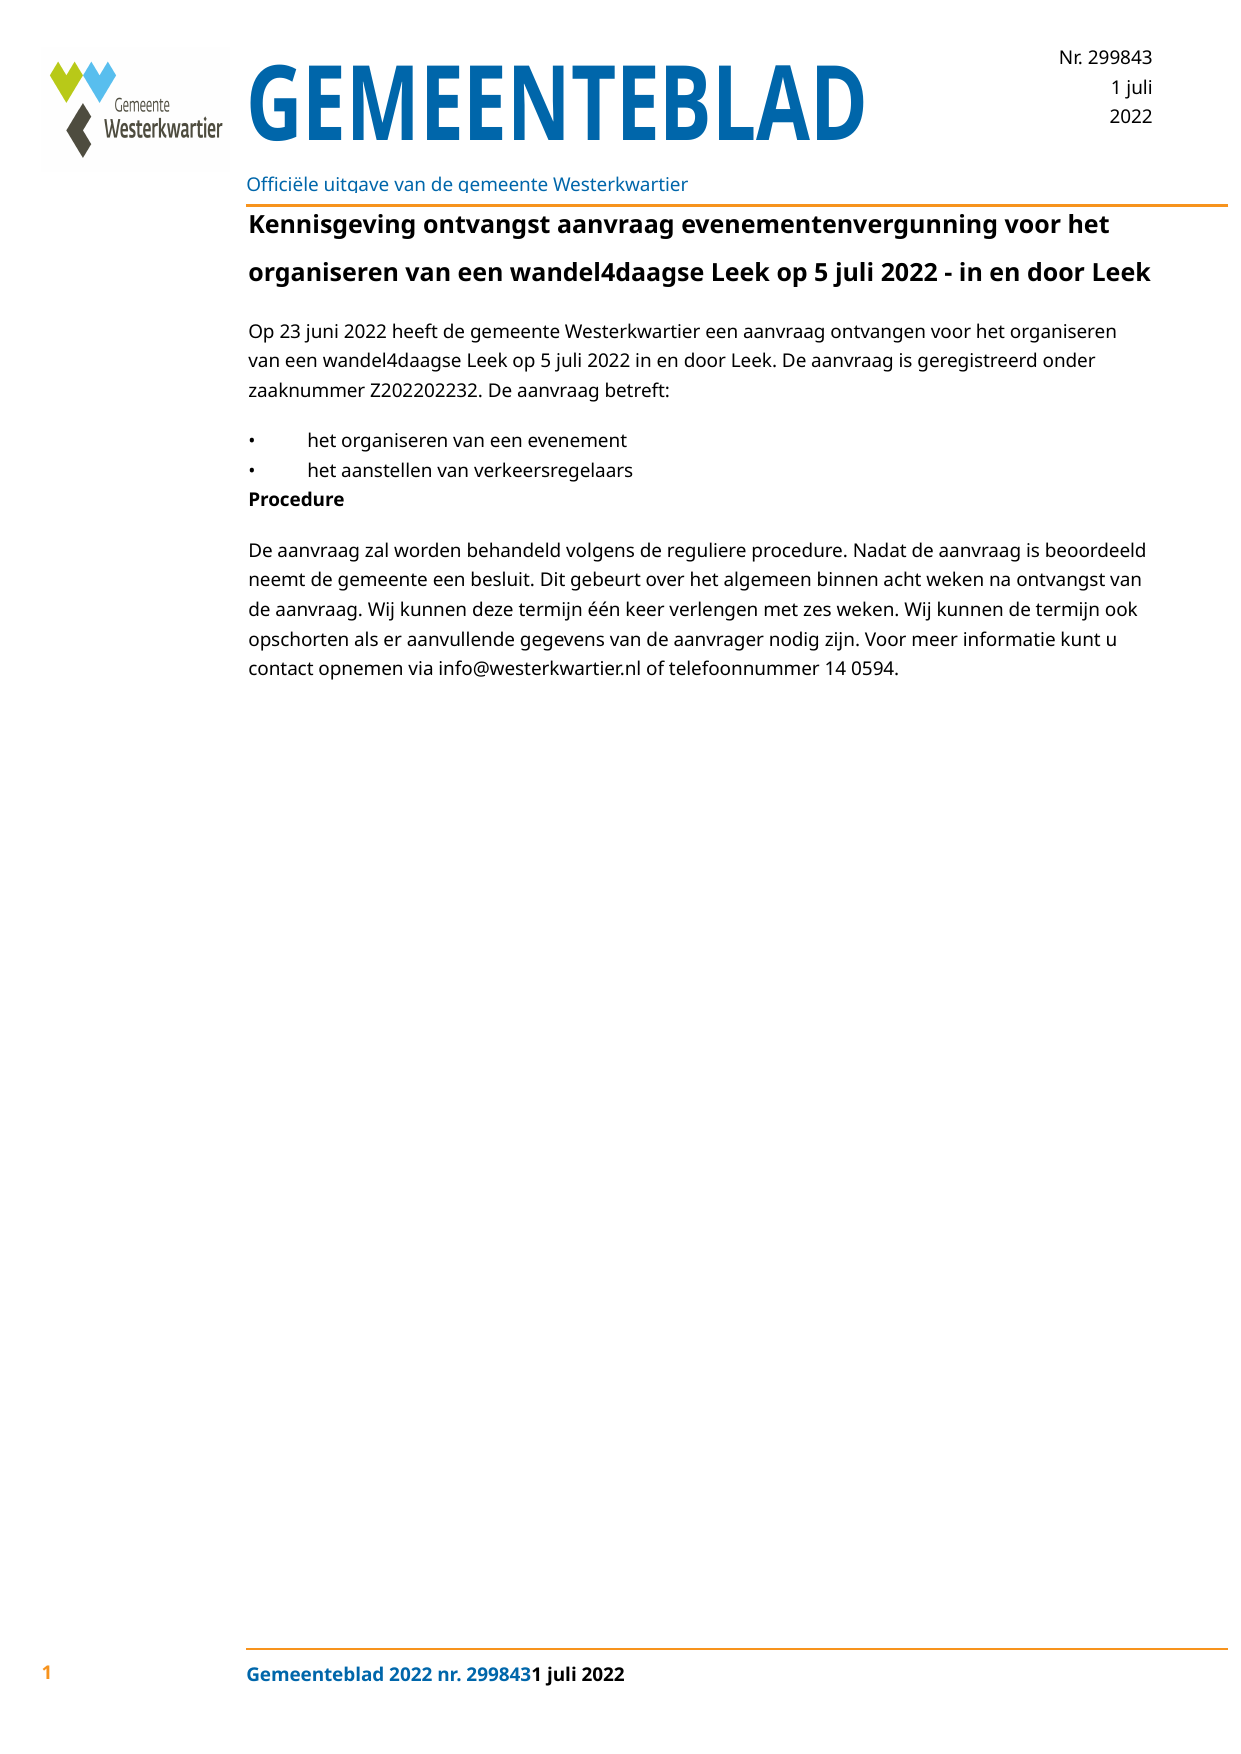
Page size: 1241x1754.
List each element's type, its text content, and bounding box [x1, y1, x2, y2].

text Procedure [248, 487, 1152, 512]
picture [41, 47, 231, 172]
text Kennisgeving ontvangst aanvraag evenementenvergunning voor het organiseren van een wandel4daagse Leek op 5 juli 2022 - in en door Leek [248, 207, 1152, 288]
text Op 23 juni 2022 heeft de gemeente Westerkwartier een aanvraag ontvangen voor het organiseren van een wandel4daagse Leek op 5 juli 2022 in en door Leek. De aanvraag is geregistreerd onder zaaknummer Z202202232. De aanvraag betreft: [248, 318, 1152, 403]
text De aanvraag zal worden behandeld volgens de reguliere procedure. Nadat de aanvraag is beoordeeld neemt de gemeente een besluit. Dit gebeurt over het algemeen binnen acht weken na ontvangst van de aanvraag. Wij kunnen deze termijn één keer verlengen met zes weken. Wij kunnen de termijn ook opschorten als er aanvullende gegevens van de aanvrager nodig zijn. Voor meer informatie kunt u contact opnemen via info@westerkwartier.nl of telefoonnummer 14 0594. [248, 537, 1152, 681]
list het organiseren van een evenement [248, 427, 1152, 453]
list het aanstellen van verkeersregelaars [248, 457, 1152, 483]
